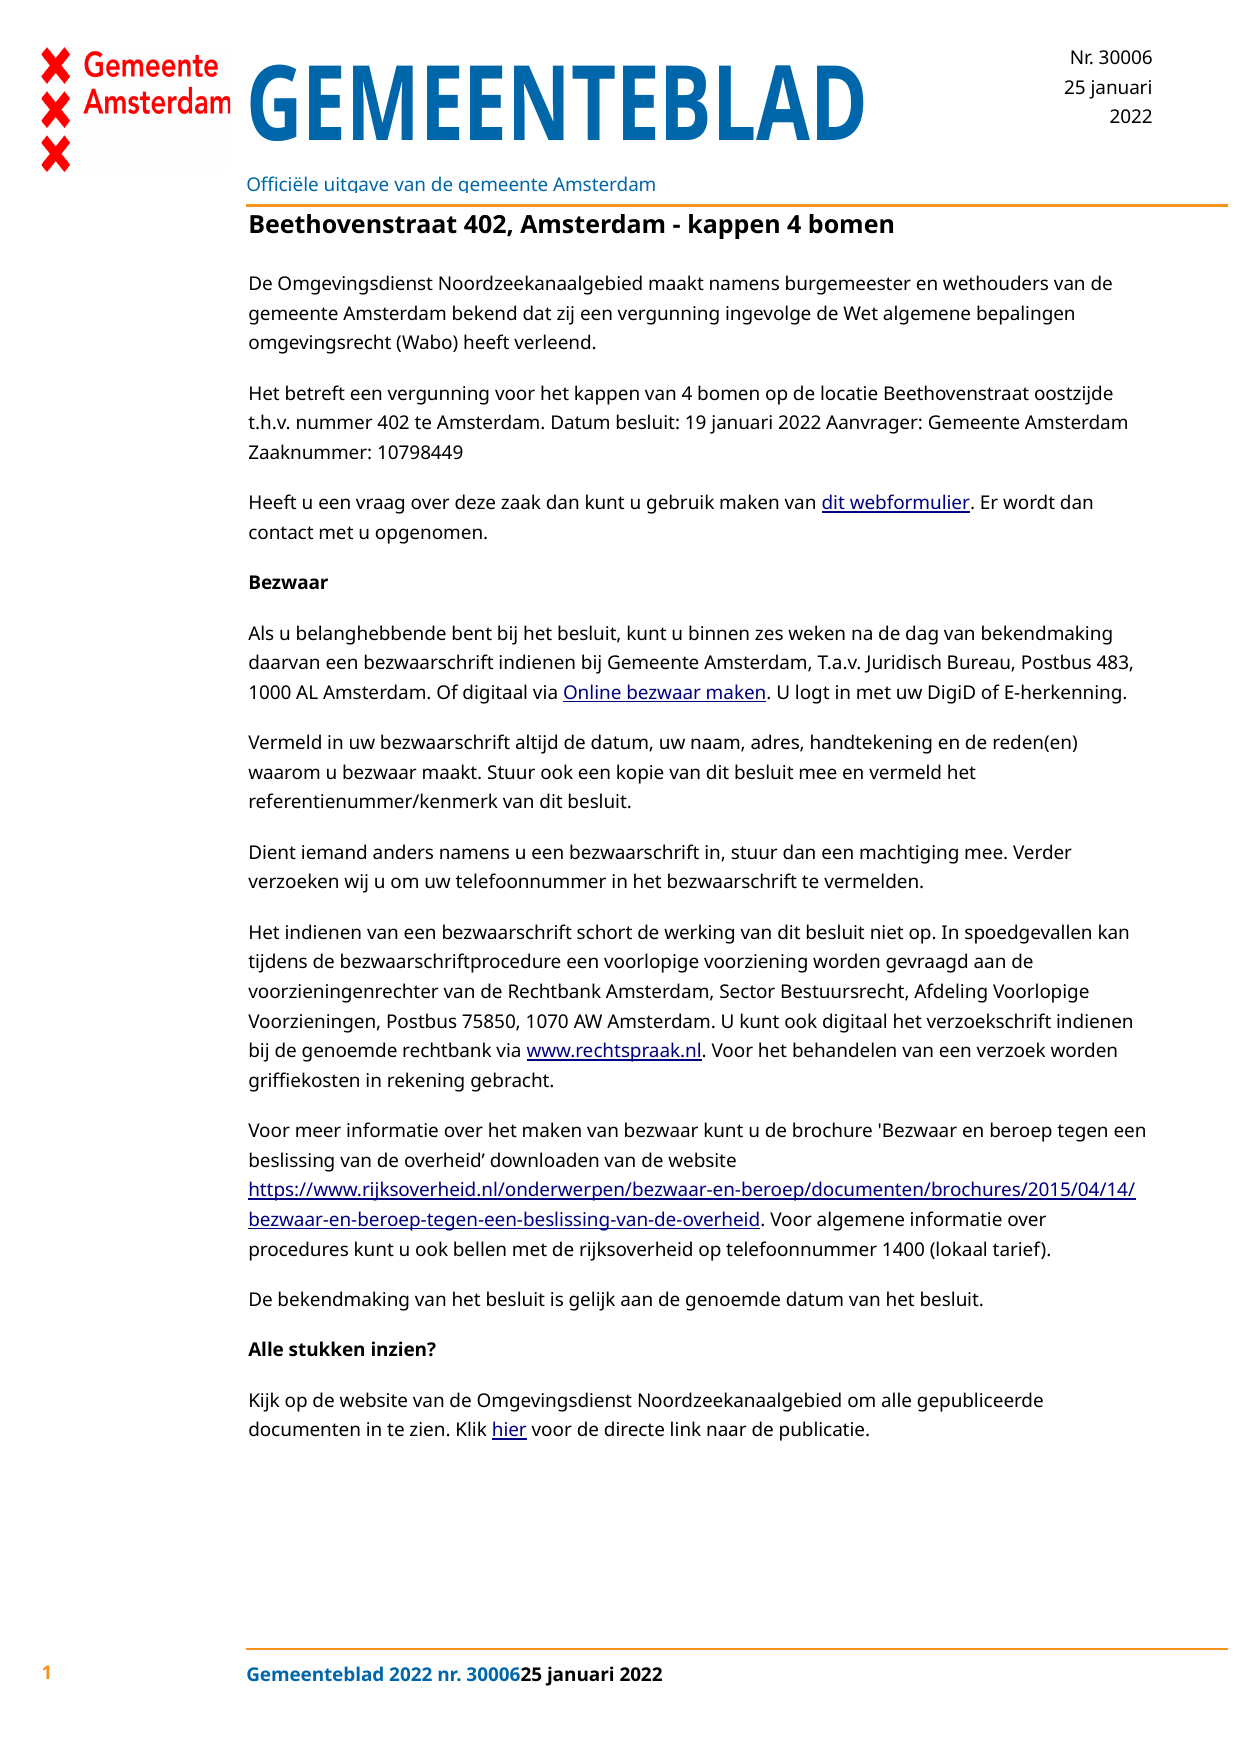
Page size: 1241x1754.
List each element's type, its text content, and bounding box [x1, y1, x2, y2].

text Beethovenstraat 402, Amsterdam - kappen 4 bomen [248, 207, 1152, 241]
text Vermeld in uw bezwaarschrift altijd de datum, uw naam, adres, handtekening en de reden(en) waarom u bezwaar maakt. Stuur ook een kopie van dit besluit mee en vermeld het referentienummer/kenmerk van dit besluit. [248, 729, 1152, 814]
text Het betreft een vergunning voor het kappen van 4 bomen op de locatie Beethovenstraat oostzijde t.h.v. nummer 402 te Amsterdam. Datum besluit: 19 januari 2022 Aanvrager: Gemeente Amsterdam Zaaknummer: 10798449 [248, 380, 1152, 465]
text Kijk op de website van de Omgevingsdienst Noordzeekanaalgebied om alle gepubliceerde documenten in te zien. Klik hier voor de directe link naar de publicatie. [248, 1387, 1152, 1442]
text De Omgevingsdienst Noordzeekanaalgebied maakt namens burgemeester en wethouders van de gemeente Amsterdam bekend dat zij een vergunning ingevolge de Wet algemene bepalingen omgevingsrecht (Wabo) heeft verleend. [248, 270, 1152, 355]
text Heeft u een vraag over deze zaak dan kunt u gebruik maken van dit webformulier. Er wordt dan contact met u opgenomen. [248, 489, 1152, 545]
text Alle stukken inzien? [248, 1337, 1152, 1362]
text De bekendmaking van het besluit is gelijk aan de genoemde datum van het besluit. [248, 1286, 1152, 1312]
text Als u belanghebbende bent bij het besluit, kunt u binnen zes weken na de dag van bekendmaking daarvan een bezwaarschrift indienen bij Gemeente Amsterdam, T.a.v. Juridisch Bureau, Postbus 483, 1000 AL Amsterdam. Of digitaal via Online bezwaar maken. U logt in met uw DigiD of E-herkenning. [248, 620, 1152, 705]
picture [41, 47, 231, 172]
text Dient iemand anders namens u een bezwaarschrift in, stuur dan een machtiging mee. Verder verzoeken wij u om uw telefoonnummer in het bezwaarschrift te vermelden. [248, 839, 1152, 894]
text Het indienen van een bezwaarschrift schort de werking van dit besluit niet op. In spoedgevallen kan tijdens de bezwaarschriftprocedure een voorlopige voorziening worden gevraagd aan de voorzieningenrechter van de Rechtbank Amsterdam, Sector Bestuursrecht, Afdeling Voorlopige Voorzieningen, Postbus 75850, 1070 AW Amsterdam. U kunt ook digitaal het verzoekschrift indienen bij de genoemde rechtbank via www.rechtspraak.nl. Voor het behandelen van een verzoek worden griffiekosten in rekening gebracht. [248, 919, 1152, 1093]
text Bezwaar [248, 569, 1152, 595]
text Voor meer informatie over het maken van bezwaar kunt u de brochure 'Bezwaar en beroep tegen een beslissing van de overheid’ downloaden van de website https://www.rijksoverheid.nl/onderwerpen/bezwaar-en-beroep/documenten/brochures/2015/04/14/bezwaar-en-beroep-tegen-een-beslissing-van-de-overheid. Voor algemene informatie over procedures kunt u ook bellen met de rijksoverheid op telefoonnummer 1400 (lokaal tarief). [248, 1117, 1152, 1261]
